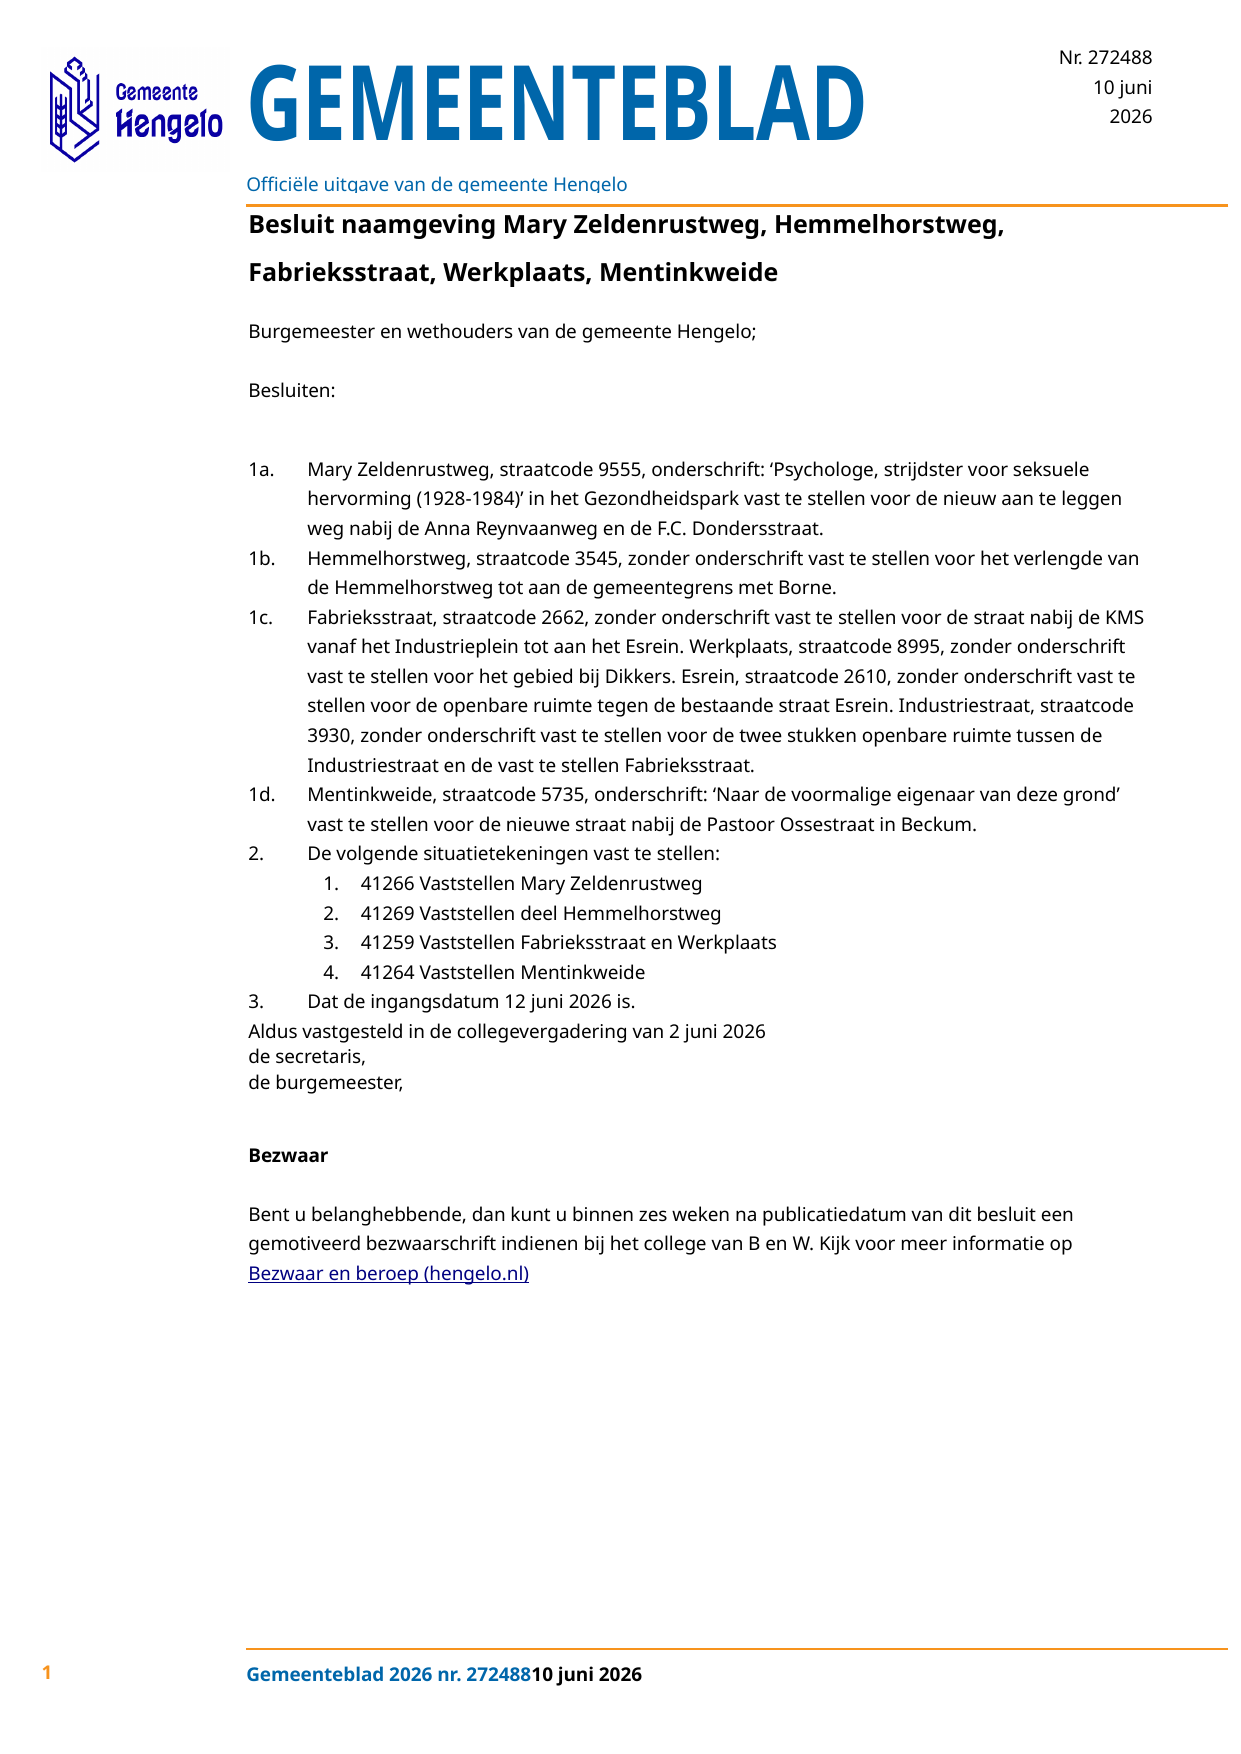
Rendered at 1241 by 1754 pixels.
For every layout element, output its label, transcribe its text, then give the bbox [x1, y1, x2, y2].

list Dat de ingangsdatum 12 juni 2026 is. [248, 988, 1152, 1014]
list Fabrieksstraat, straatcode 2662, zonder onderschrift vast te stellen voor de straat nabij de KMS vanaf het Industrieplein tot aan het Esrein. Werkplaats, straatcode 8995, zonder onderschrift vast te stellen voor het gebied bij Dikkers. Esrein, straatcode 2610, zonder onderschrift vast te stellen voor de openbare ruimte tegen de bestaande straat Esrein. Industriestraat, straatcode 3930, zonder onderschrift vast te stellen voor de twee stukken openbare ruimte tussen de Industriestraat en de vast te stellen Fabrieksstraat. [248, 604, 1152, 777]
text Bent u belanghebbende, dan kunt u binnen zes weken na publicatiedatum van dit besluit een gemotiveerd bezwaarschrift indienen bij het college van B en W. Kijk voor meer informatie op Bezwaar en beroep (hengelo.nl) [248, 1201, 1152, 1286]
text de burgemeester, [248, 1069, 1152, 1095]
text Besluiten: [248, 377, 1152, 403]
list De volgende situatietekeningen vast te stellen: [248, 841, 1152, 866]
picture [41, 47, 231, 172]
list Mary Zeldenrustweg, straatcode 9555, onderschrift: ‘Psychologe, strijdster voor seksuele hervorming (1928-1984)’ in het Gezondheidspark vast te stellen voor de nieuw aan te leggen weg nabij de Anna Reynvaanweg en de F.C. Dondersstraat. [248, 456, 1152, 541]
list 41264 Vaststellen Mentinkweide [323, 959, 1152, 984]
list Mentinkweide, straatcode 5735, onderschrift: ‘Naar de voormalige eigenaar van deze grond’ vast te stellen voor de nieuwe straat nabij de Pastoor Ossestraat in Beckum. [248, 781, 1152, 837]
list 41266 Vaststellen Mary Zeldenrustweg [323, 870, 1152, 896]
text Besluit naamgeving Mary Zeldenrustweg, Hemmelhorstweg, Fabrieksstraat, Werkplaats, Mentinkweide [248, 207, 1152, 288]
list 41259 Vaststellen Fabrieksstraat en Werkplaats [323, 929, 1152, 955]
text Bezwaar [248, 1142, 1152, 1167]
text Burgemeester en wethouders van de gemeente Hengelo; [248, 318, 1152, 344]
text Aldus vastgesteld in de collegevergadering van 2 juni 2026 [248, 1018, 1152, 1044]
list Hemmelhorstweg, straatcode 3545, zonder onderschrift vast te stellen voor het verlengde van de Hemmelhorstweg tot aan de gemeentegrens met Borne. [248, 545, 1152, 600]
text de secretaris, [248, 1044, 1152, 1069]
list 41269 Vaststellen deel Hemmelhorstweg [323, 900, 1152, 925]
